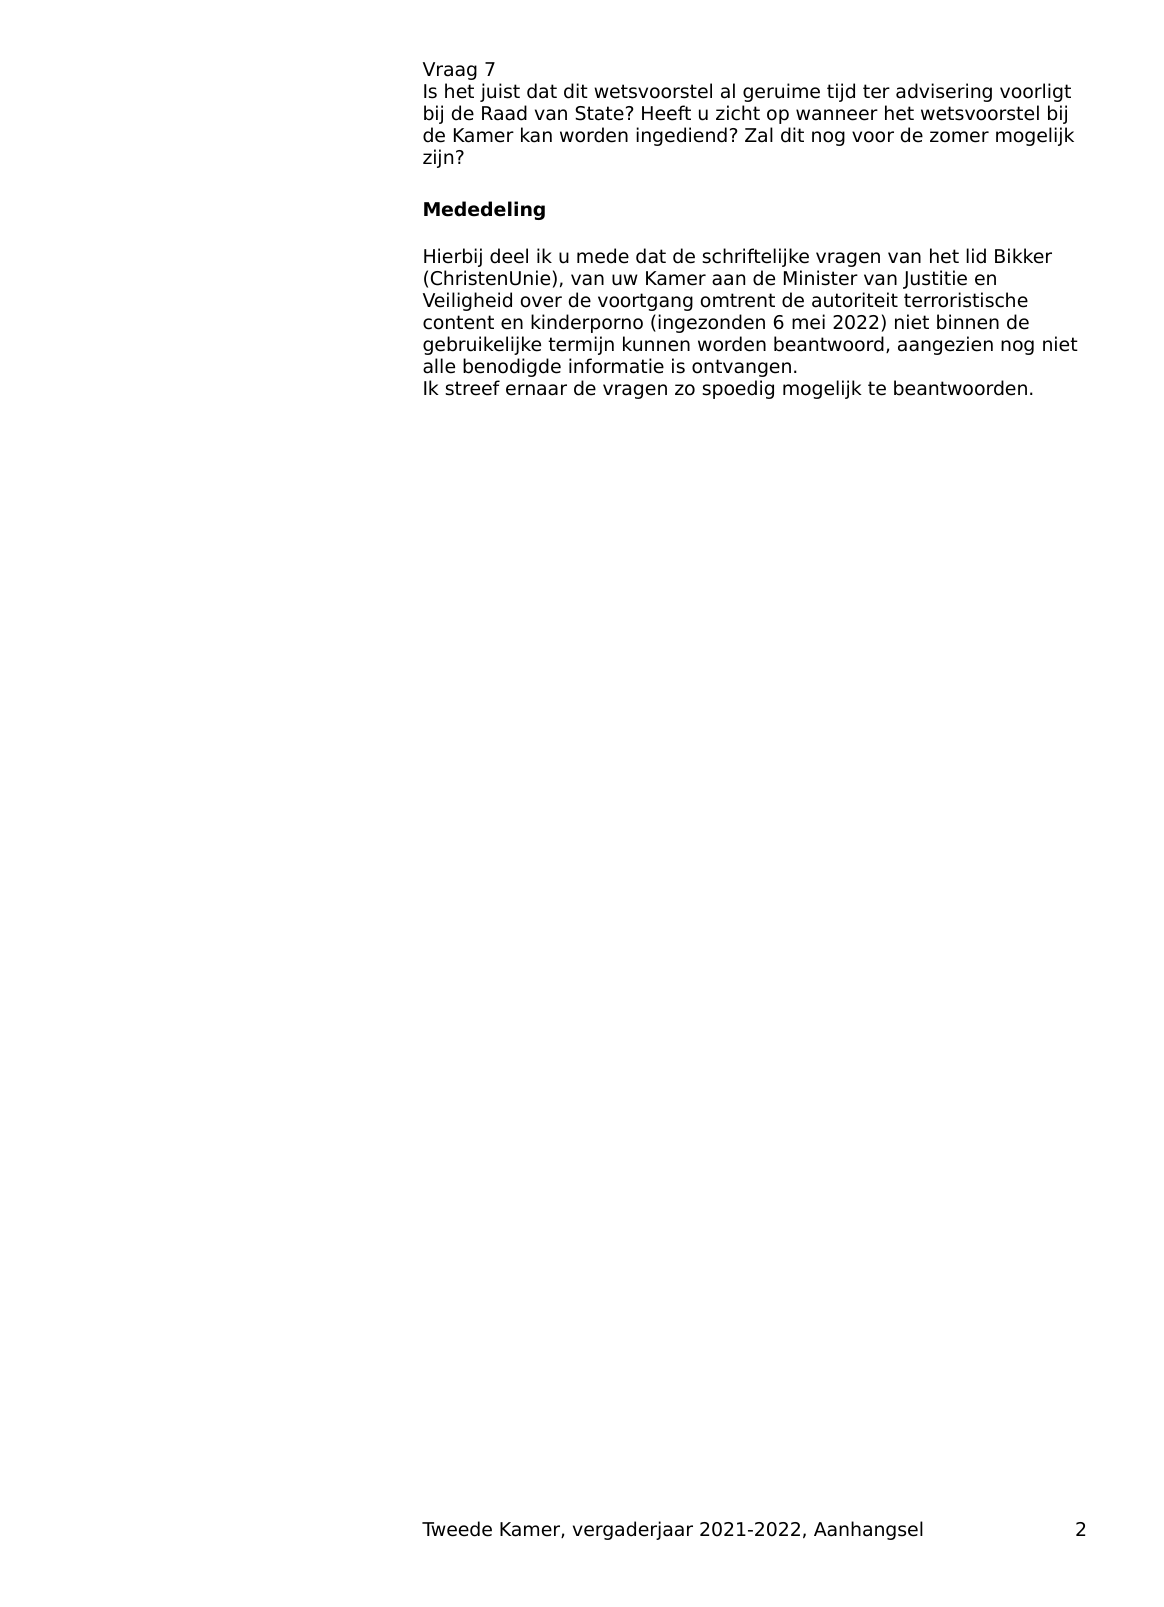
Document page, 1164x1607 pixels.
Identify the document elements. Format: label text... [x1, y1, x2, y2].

text Is het juist dat dit wetsvoorstel al geruime tijd ter advisering voorligt bij de Raad van State? Heeft u zicht op wanneer het wetsvoorstel bij de Kamer kan worden ingediend? Zal dit nog voor de zomer mogelijk zijn? [422, 81, 1087, 169]
subtitle Mededeling [422, 199, 1087, 221]
text Hierbij deel ik u mede dat de schriftelijke vragen van het lid Bikker (ChristenUnie), van uw Kamer aan de Minister van Justitie en Veiligheid over de voortgang omtrent de autoriteit terroristische content en kinderporno (ingezonden 6 mei 2022) niet binnen de gebruikelijke termijn kunnen worden beantwoord, aangezien nog niet alle benodigde informatie is ontvangen. [422, 246, 1087, 378]
text Ik streef ernaar de vragen zo spoedig mogelijk te beantwoorden. [422, 378, 1087, 400]
text Vraag 7 [422, 59, 1087, 81]
